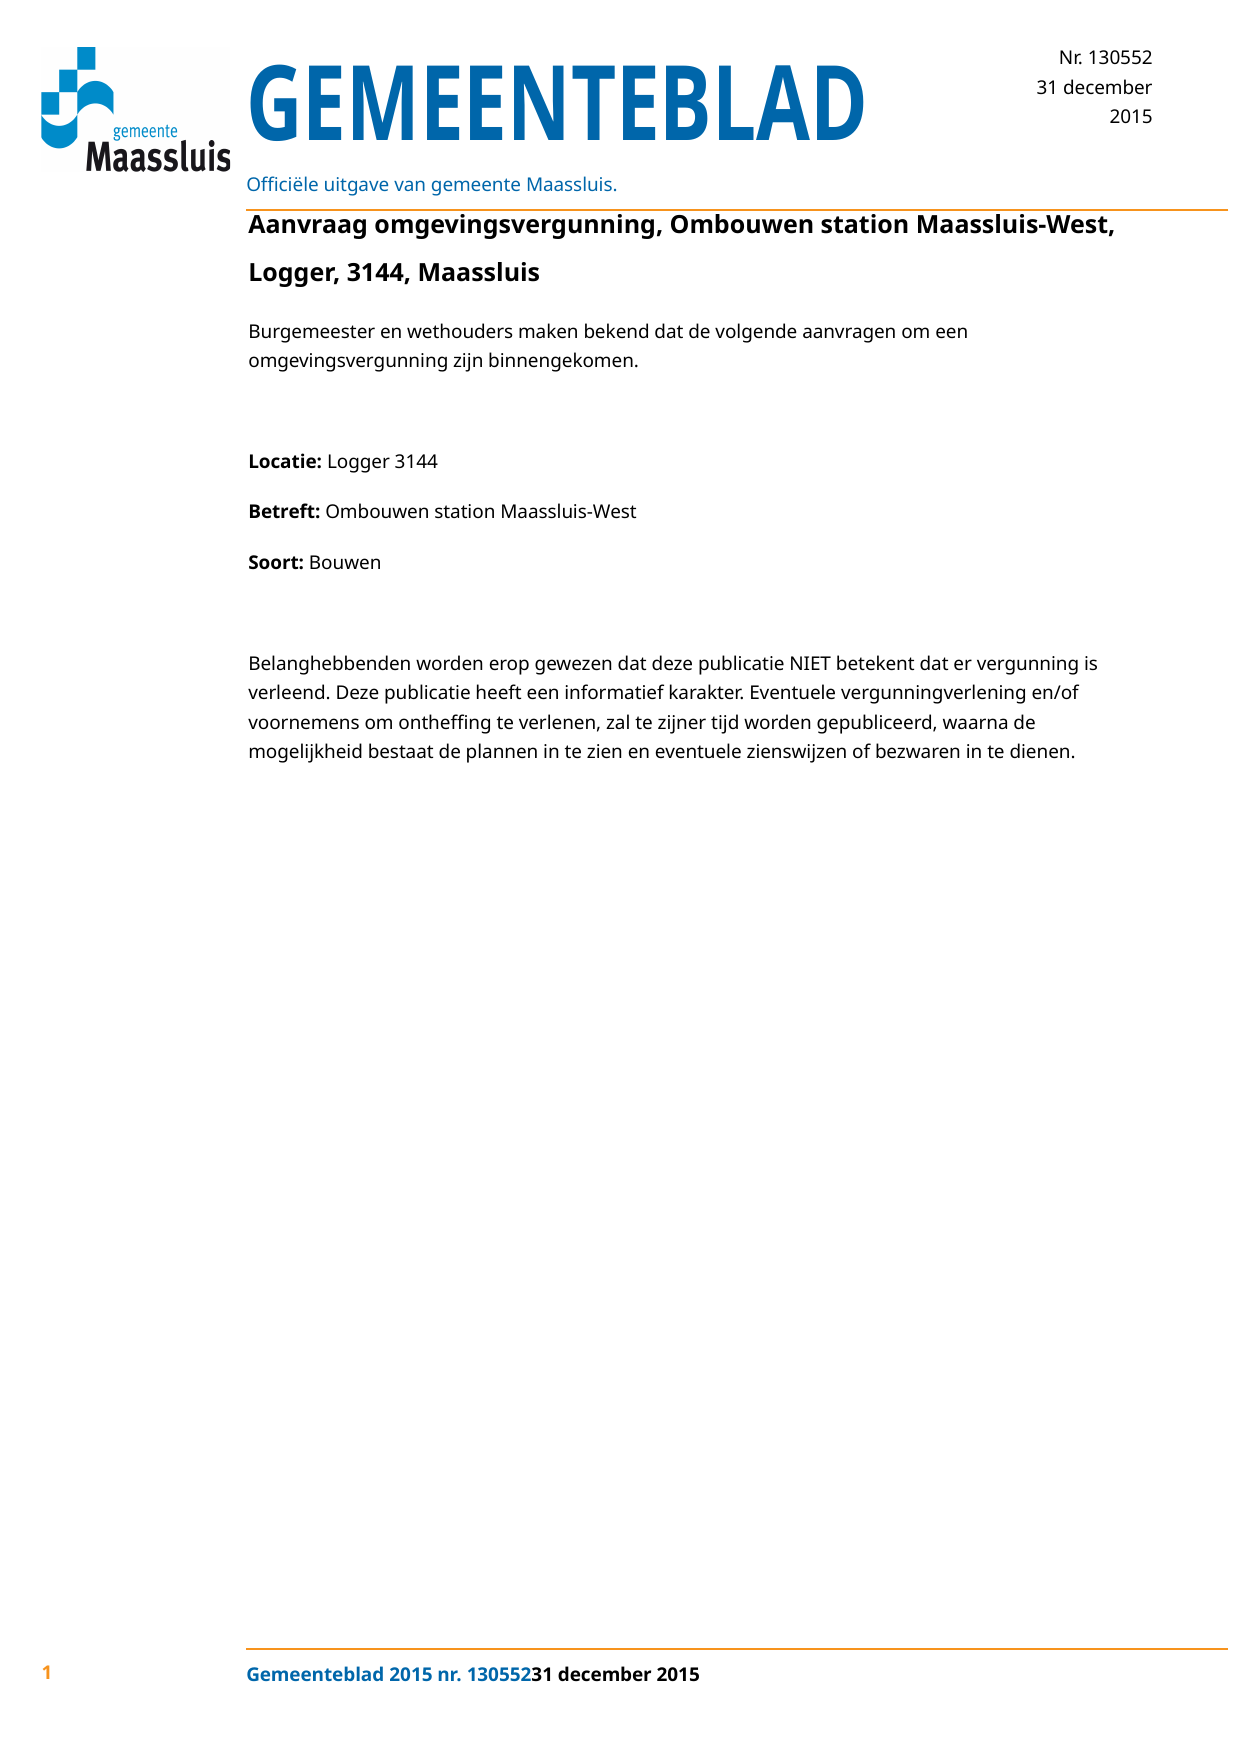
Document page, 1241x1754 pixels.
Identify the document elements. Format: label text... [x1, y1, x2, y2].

picture [41, 47, 77, 92]
text Locatie: Logger 3144 [248, 448, 1152, 474]
text Aanvraag omgevingsvergunning, Ombouwen station Maassluis-West, Logger, 3144, Maassluis [248, 211, 1152, 288]
text Burgemeester en wethouders maken bekend dat de volgende aanvragen om een omgevingsvergunning zijn binnengekomen. [248, 318, 1152, 373]
picture [41, 47, 231, 172]
text Betreft: Ombouwen station Maassluis-West [248, 499, 1152, 524]
text Belanghebbenden worden erop gewezen dat deze publicatie NIET betekent dat er vergunning is verleend. Deze publicatie heeft een informatief karakter. Eventuele vergunningverlening en/of voornemens om ontheffing te verlenen, zal te zijner tijd worden gepubliceerd, waarna de mogelijkheid bestaat de plannen in te zien en eventuele zienswijzen of bezwaren in te dienen. [248, 650, 1152, 764]
text Soort: Bouwen [248, 549, 1152, 575]
